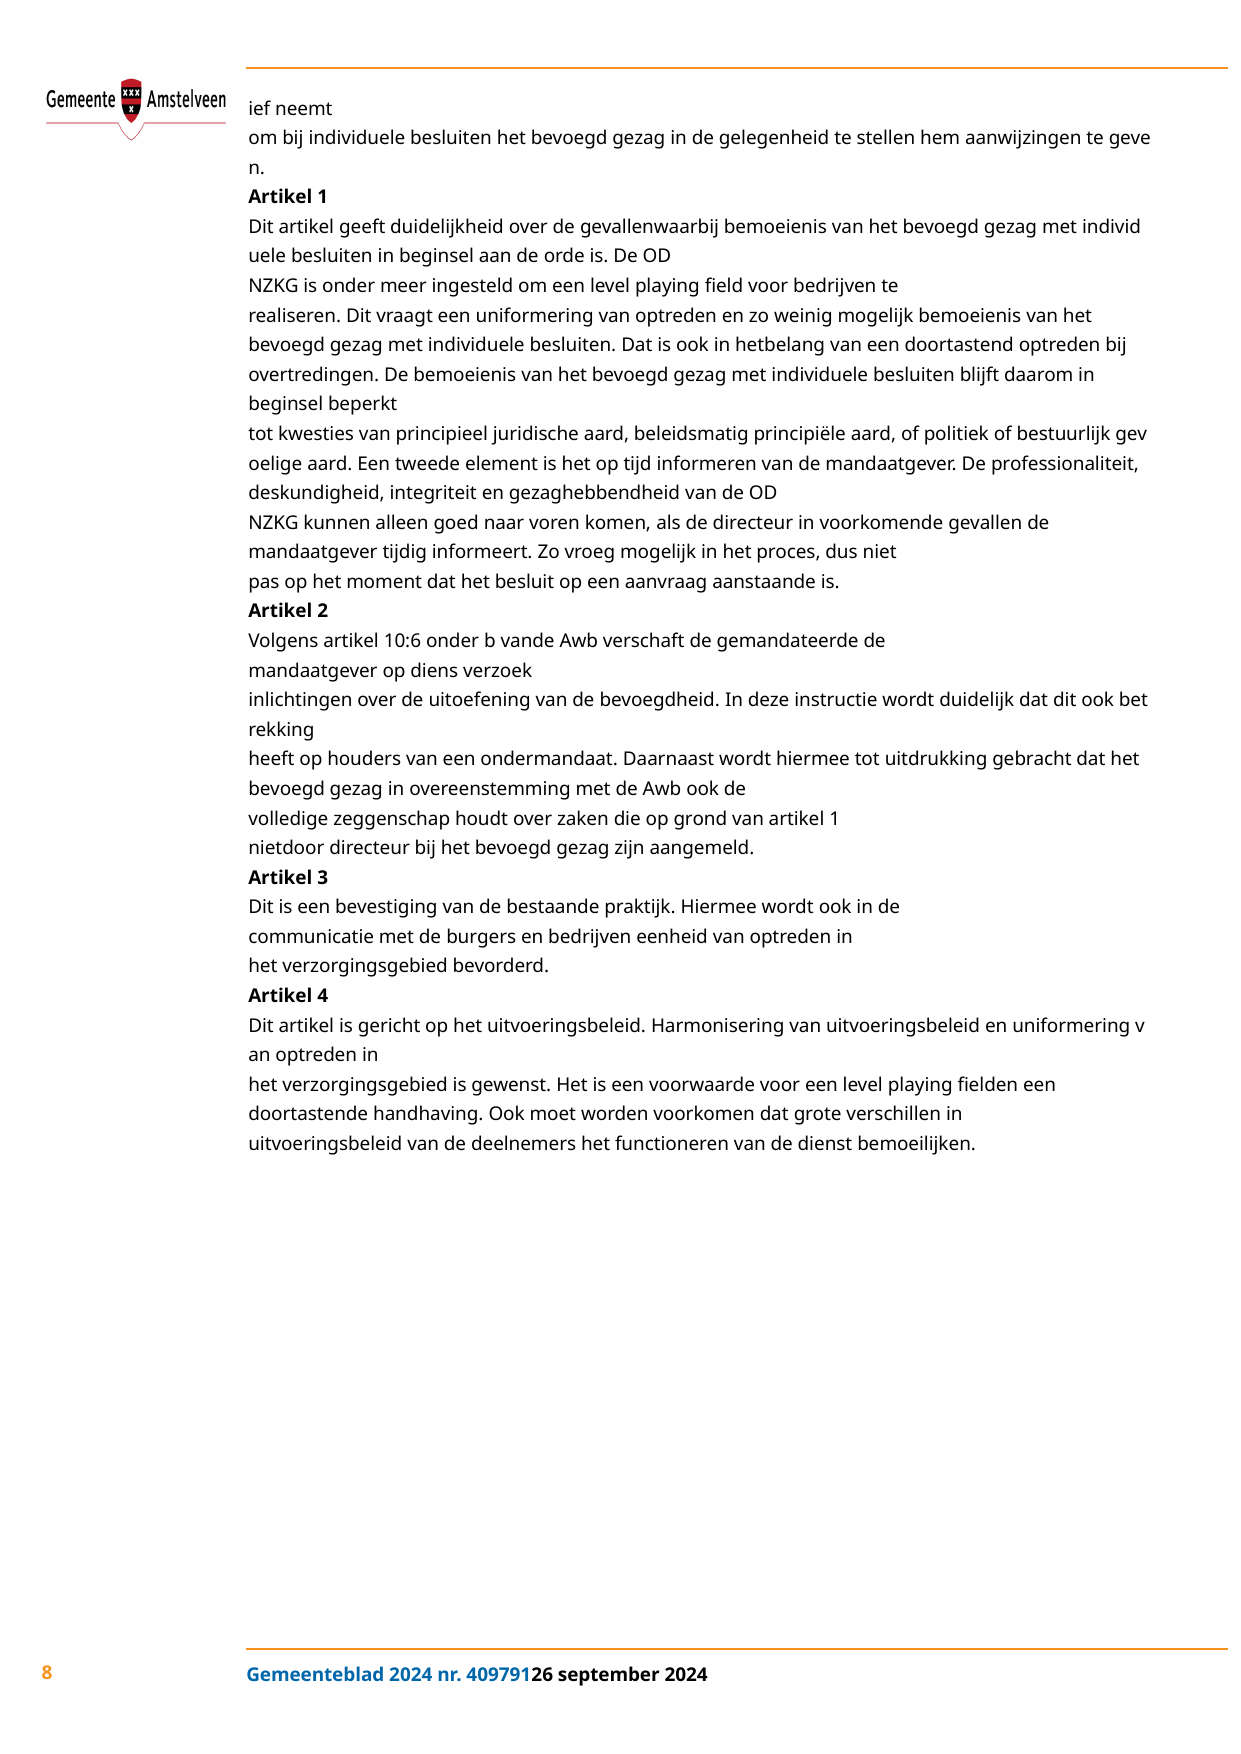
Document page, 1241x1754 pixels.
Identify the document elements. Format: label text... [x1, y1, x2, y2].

text ief neemt om bij individuele besluiten het bevoegd gezag in de gelegenheid te stellen hem aanwijzingen te geven. [248, 95, 1152, 180]
text Dit artikel is gericht op het uitvoeringsbeleid. Harmonisering van uitvoeringsbeleid en uniformering van optreden in het verzorgingsgebied is gewenst. Het is een voorwaarde voor een level playing fielden een doortastende handhaving. Ook moet worden voorkomen dat grote verschillen in uitvoeringsbeleid van de deelnemers het functioneren van de dienst bemoeilijken. [248, 1012, 1152, 1156]
text Dit is een bevestiging van de bestaande praktijk. Hiermee wordt ook in de communicatie met de burgers en bedrijven eenheid van optreden in het verzorgingsgebied bevorderd. [248, 893, 1152, 978]
text Artikel 1 [248, 183, 1152, 209]
picture [41, 47, 231, 172]
text Dit artikel geeft duidelijkheid over de gevallenwaarbij bemoeienis van het bevoegd gezag met individuele besluiten in beginsel aan de orde is. De OD NZKG is onder meer ingesteld om een level playing field voor bedrijven te realiseren. Dit vraagt een uniformering van optreden en zo weinig mogelijk bemoeienis van het bevoegd gezag met individuele besluiten. Dat is ook in hetbelang van een doortastend optreden bij overtredingen. De bemoeienis van het bevoegd gezag met individuele besluiten blijft daarom in beginsel beperkt tot kwesties van principieel juridische aard, beleidsmatig principiële aard, of politiek of bestuurlijk gevoelige aard. Een tweede element is het op tijd informeren van de mandaatgever. De professionaliteit, deskundigheid, integriteit en gezaghebbendheid van de OD NZKG kunnen alleen goed naar voren komen, als de directeur in voorkomende gevallen de mandaatgever tijdig informeert. Zo vroeg mogelijk in het proces, dus niet pas op het moment dat het besluit op een aanvraag aanstaande is. [248, 213, 1152, 594]
text Artikel 3 [248, 864, 1152, 890]
text Artikel 2 [248, 598, 1152, 623]
text Artikel 4 [248, 982, 1152, 1008]
text Volgens artikel 10:6 onder b vande Awb verschaft de gemandateerde de mandaatgever op diens verzoek inlichtingen over de uitoefening van de bevoegdheid. In deze instructie wordt duidelijk dat dit ook betrekking heeft op houders van een ondermandaat. Daarnaast wordt hiermee tot uitdrukking gebracht dat het bevoegd gezag in overeenstemming met de Awb ook de volledige zeggenschap houdt over zaken die op grond van artikel 1 nietdoor directeur bij het bevoegd gezag zijn aangemeld. [248, 627, 1152, 860]
